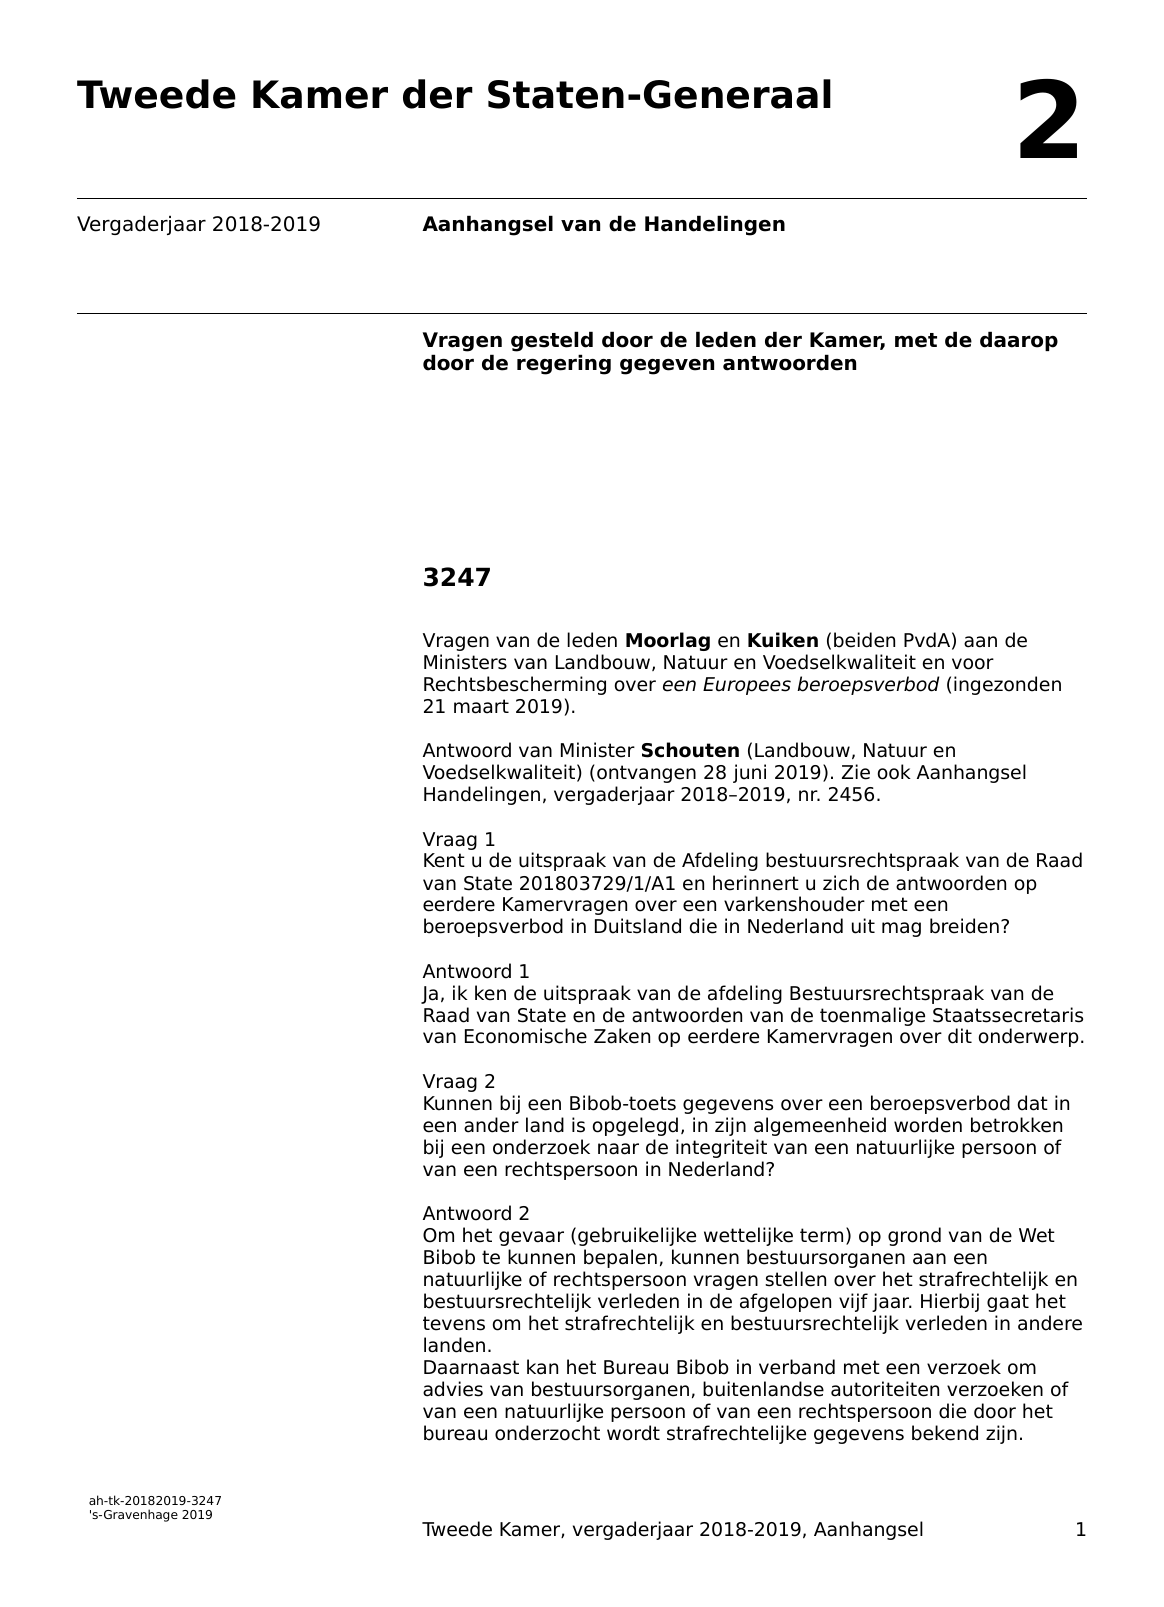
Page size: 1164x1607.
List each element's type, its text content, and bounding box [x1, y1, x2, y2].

table_cell Aanhangsel van de Handelingen [422, 199, 1087, 313]
table_cell Vragen gesteld door de leden der Kamer, met de daarop door de regering gegeven antwoorden [422, 314, 1087, 375]
text Antwoord van Minister Schouten (Landbouw, Natuur en Voedselkwaliteit) (ontvangen 28 juni 2019). Zie ook Aanhangsel Handelingen, vergaderjaar 2018–2019, nr. 2456. [422, 740, 1087, 806]
text 's-Gravenhage 2019 [88, 1508, 323, 1522]
table_header 2 [886, 59, 1087, 198]
text Vraag 1 [422, 828, 1087, 850]
text Kent u de uitspraak van de Afdeling bestuursrechtspraak van de Raad van State 201803729/1/A1 en herinnert u zich de antwoorden op eerdere Kamervragen over een varkenshouder met een beroepsverbod in Duitsland die in Nederland uit mag breiden? [422, 850, 1087, 938]
text Antwoord 1 [422, 961, 1087, 982]
text Daarnaast kan het Bureau Bibob in verband met een verzoek om advies van bestuursorganen, buitenlandse autoriteiten verzoeken of van een natuurlijke persoon of van een rechtspersoon die door het bureau onderzocht wordt strafrechtelijke gegevens bekend zijn. [422, 1357, 1087, 1444]
text Kunnen bij een Bibob-toets gegevens over een beroepsverbod dat in een ander land is opgelegd, in zijn algemeenheid worden betrokken bij een onderzoek naar de integriteit van een natuurlijke persoon of van een rechtspersoon in Nederland? [422, 1093, 1087, 1181]
table_cell Vergaderjaar 2018-2019 [77, 199, 422, 313]
text Om het gevaar (gebruikelijke wettelijke term) op grond van de Wet Bibob te kunnen bepalen, kunnen bestuursorganen aan een natuurlijke of rechtspersoon vragen stellen over het strafrechtelijk en bestuursrechtelijk verleden in de afgelopen vijf jaar. Hierbij gaat het tevens om het strafrechtelijk en bestuursrechtelijk verleden in andere landen. [422, 1225, 1087, 1357]
text Ja, ik ken de uitspraak van de afdeling Bestuursrechtspraak van de Raad van State en de antwoorden van de toenmalige Staatssecretaris van Economische Zaken op eerdere Kamervragen over dit onderwerp. [422, 982, 1087, 1048]
text 3247 [422, 563, 1087, 592]
text ah-tk-20182019-3247 [88, 1494, 323, 1508]
text Vragen van de leden Moorlag en Kuiken (beiden PvdA) aan de Ministers van Landbouw, Natuur en Voedselkwaliteit en voor Rechtsbescherming over een Europees beroepsverbod (ingezonden 21 maart 2019). [422, 630, 1087, 718]
table_header Tweede Kamer der Staten-Generaal [77, 59, 886, 198]
text Vraag 2 [422, 1071, 1087, 1093]
text Antwoord 2 [422, 1203, 1087, 1225]
table_cell [77, 314, 422, 375]
